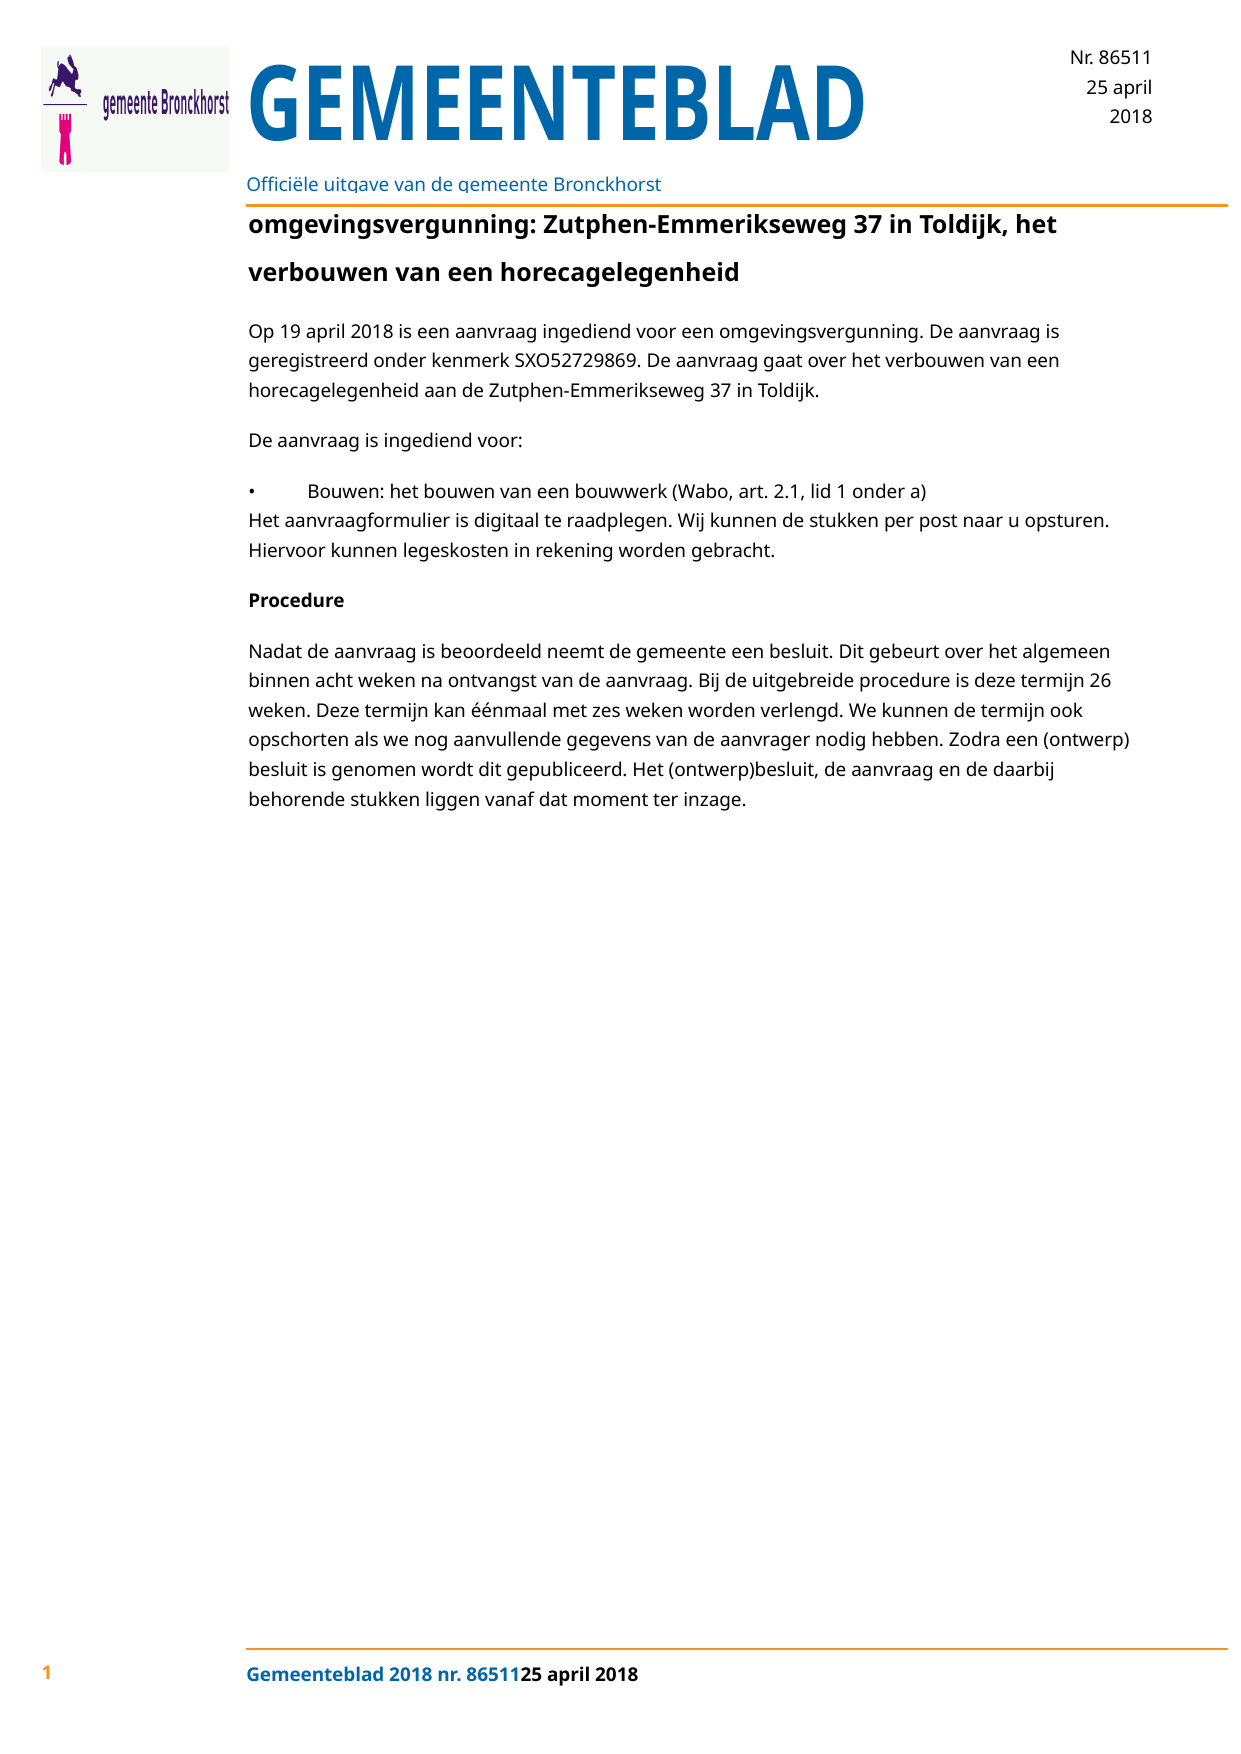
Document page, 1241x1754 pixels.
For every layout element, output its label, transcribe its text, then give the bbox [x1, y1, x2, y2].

text De aanvraag is ingediend voor: [248, 427, 1152, 453]
text Op 19 april 2018 is een aanvraag ingediend voor een omgevingsvergunning. De aanvraag is geregistreerd onder kenmerk SXO52729869. De aanvraag gaat over het verbouwen van een horecagelegenheid aan de Zutphen-Emmerikseweg 37 in Toldijk. [248, 318, 1152, 403]
picture [41, 47, 231, 172]
text Het aanvraagformulier is digitaal te raadplegen. Wij kunnen de stukken per post naar u opsturen. Hiervoor kunnen legeskosten in rekening worden gebracht. [248, 507, 1152, 563]
text omgevingsvergunning: Zutphen-Emmerikseweg 37 in Toldijk, het verbouwen van een horecagelegenheid [248, 207, 1152, 288]
text Nadat de aanvraag is beoordeeld neemt de gemeente een besluit. Dit gebeurt over het algemeen binnen acht weken na ontvangst van de aanvraag. Bij de uitgebreide procedure is deze termijn 26 weken. Deze termijn kan éénmaal met zes weken worden verlengd. We kunnen de termijn ook opschorten als we nog aanvullende gegevens van de aanvrager nodig hebben. Zodra een (ontwerp) besluit is genomen wordt dit gepubliceerd. Het (ontwerp)besluit, de aanvraag en de daarbij behorende stukken liggen vanaf dat moment ter inzage. [248, 638, 1152, 812]
list Bouwen: het bouwen van een bouwwerk (Wabo, art. 2.1, lid 1 onder a) [248, 478, 1152, 504]
text Procedure [248, 587, 1152, 613]
